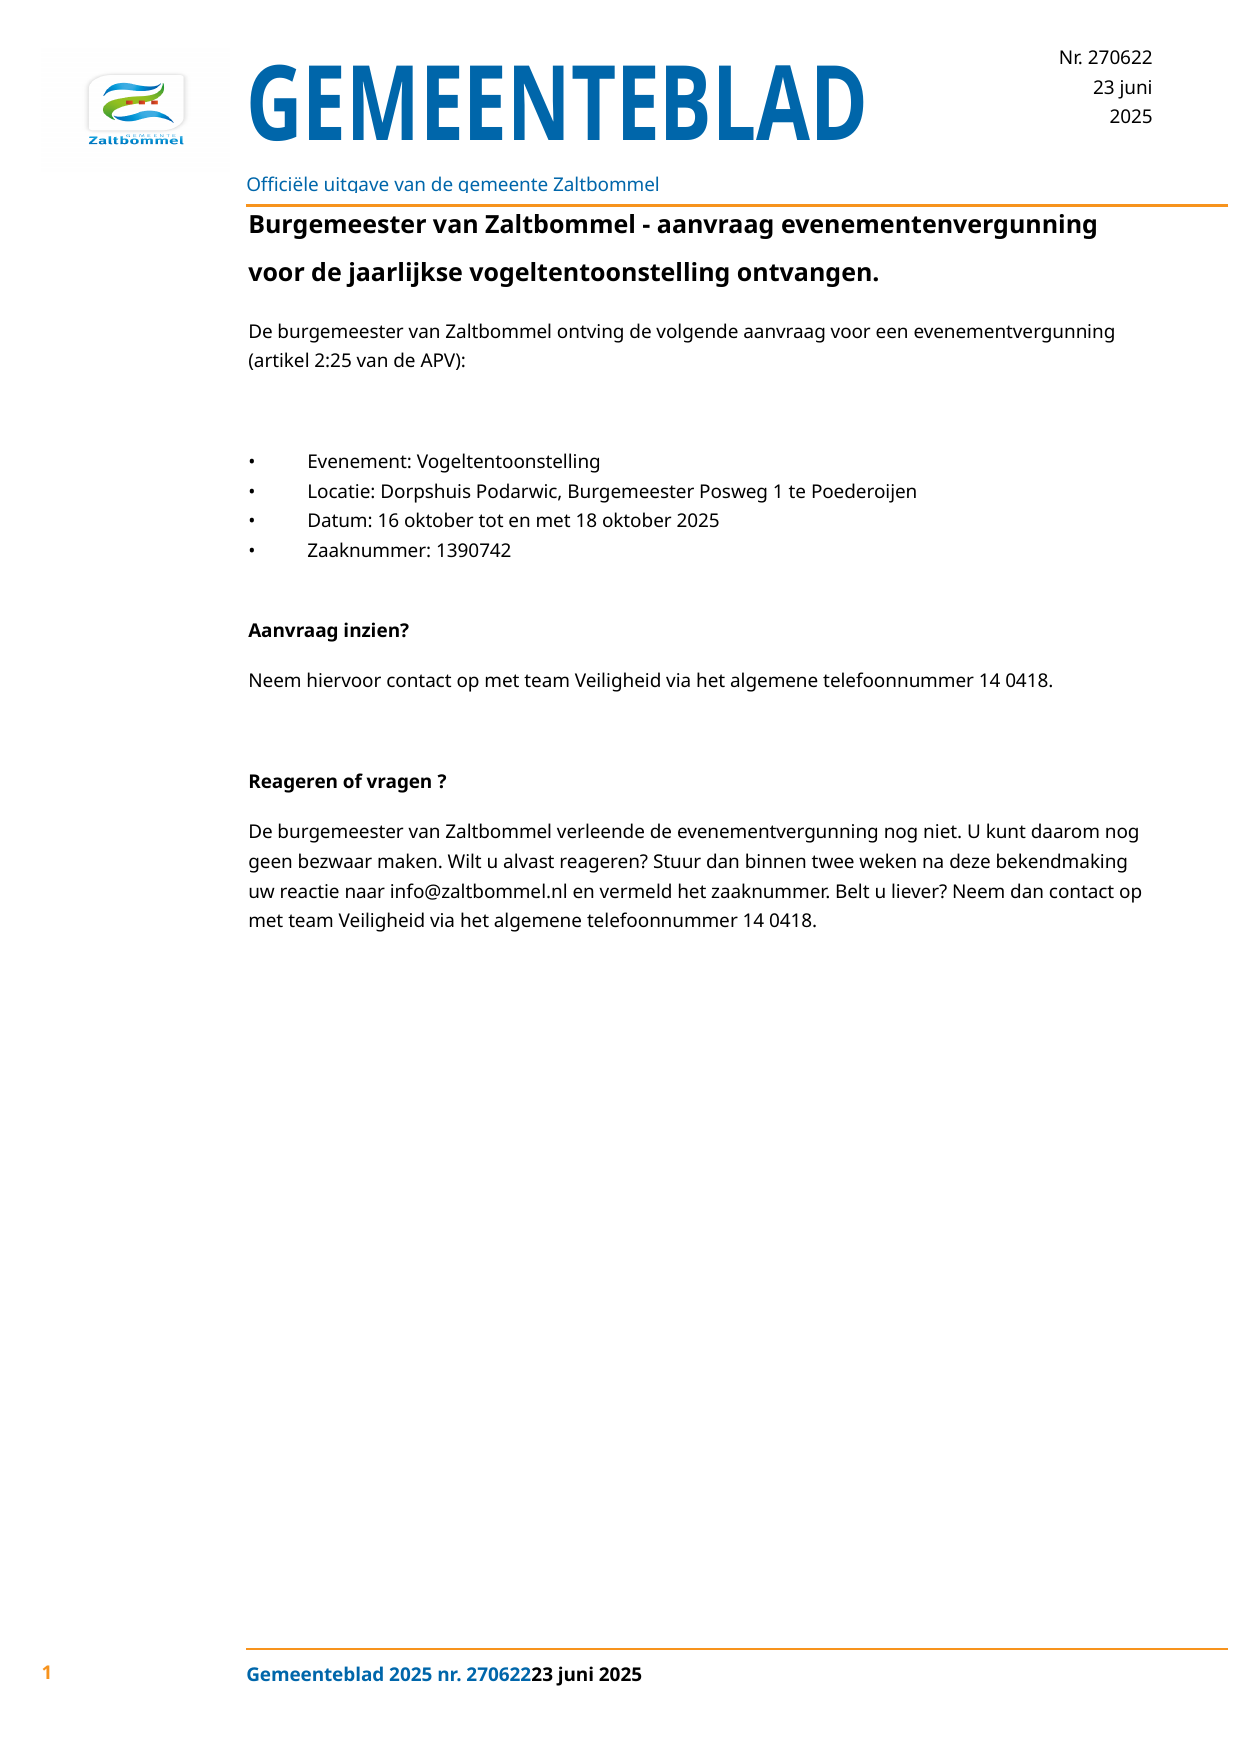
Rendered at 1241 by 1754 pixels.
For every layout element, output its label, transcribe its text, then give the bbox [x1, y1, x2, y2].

picture [41, 47, 231, 172]
text De burgemeester van Zaltbommel ontving de volgende aanvraag voor een evenementvergunning (artikel 2:25 van de APV): [248, 318, 1152, 373]
text Reageren of vragen ? [248, 768, 1152, 794]
text De burgemeester van Zaltbommel verleende de evenementvergunning nog niet. U kunt daarom nog geen bezwaar maken. Wilt u alvast reageren? Stuur dan binnen twee weken na deze bekendmaking uw reactie naar info@zaltbommel.nl en vermeld het zaaknummer. Belt u liever? Neem dan contact op met team Veiligheid via het algemene telefoonnummer 14 0418. [248, 819, 1152, 933]
text Aanvraag inzien? [248, 617, 1152, 643]
list Datum: 16 oktober tot en met 18 oktober 2025 [248, 507, 1152, 533]
list Locatie: Dorpshuis Podarwic, Burgemeester Posweg 1 te Poederoijen [248, 478, 1152, 504]
list Zaaknummer: 1390742 [248, 537, 1152, 563]
text Neem hiervoor contact op met team Veiligheid via het algemene telefoonnummer 14 0418. [248, 667, 1152, 693]
list Evenement: Vogeltentoonstelling [248, 448, 1152, 474]
text Burgemeester van Zaltbommel - aanvraag evenementenvergunning voor de jaarlijkse vogeltentoonstelling ontvangen. [248, 207, 1152, 288]
